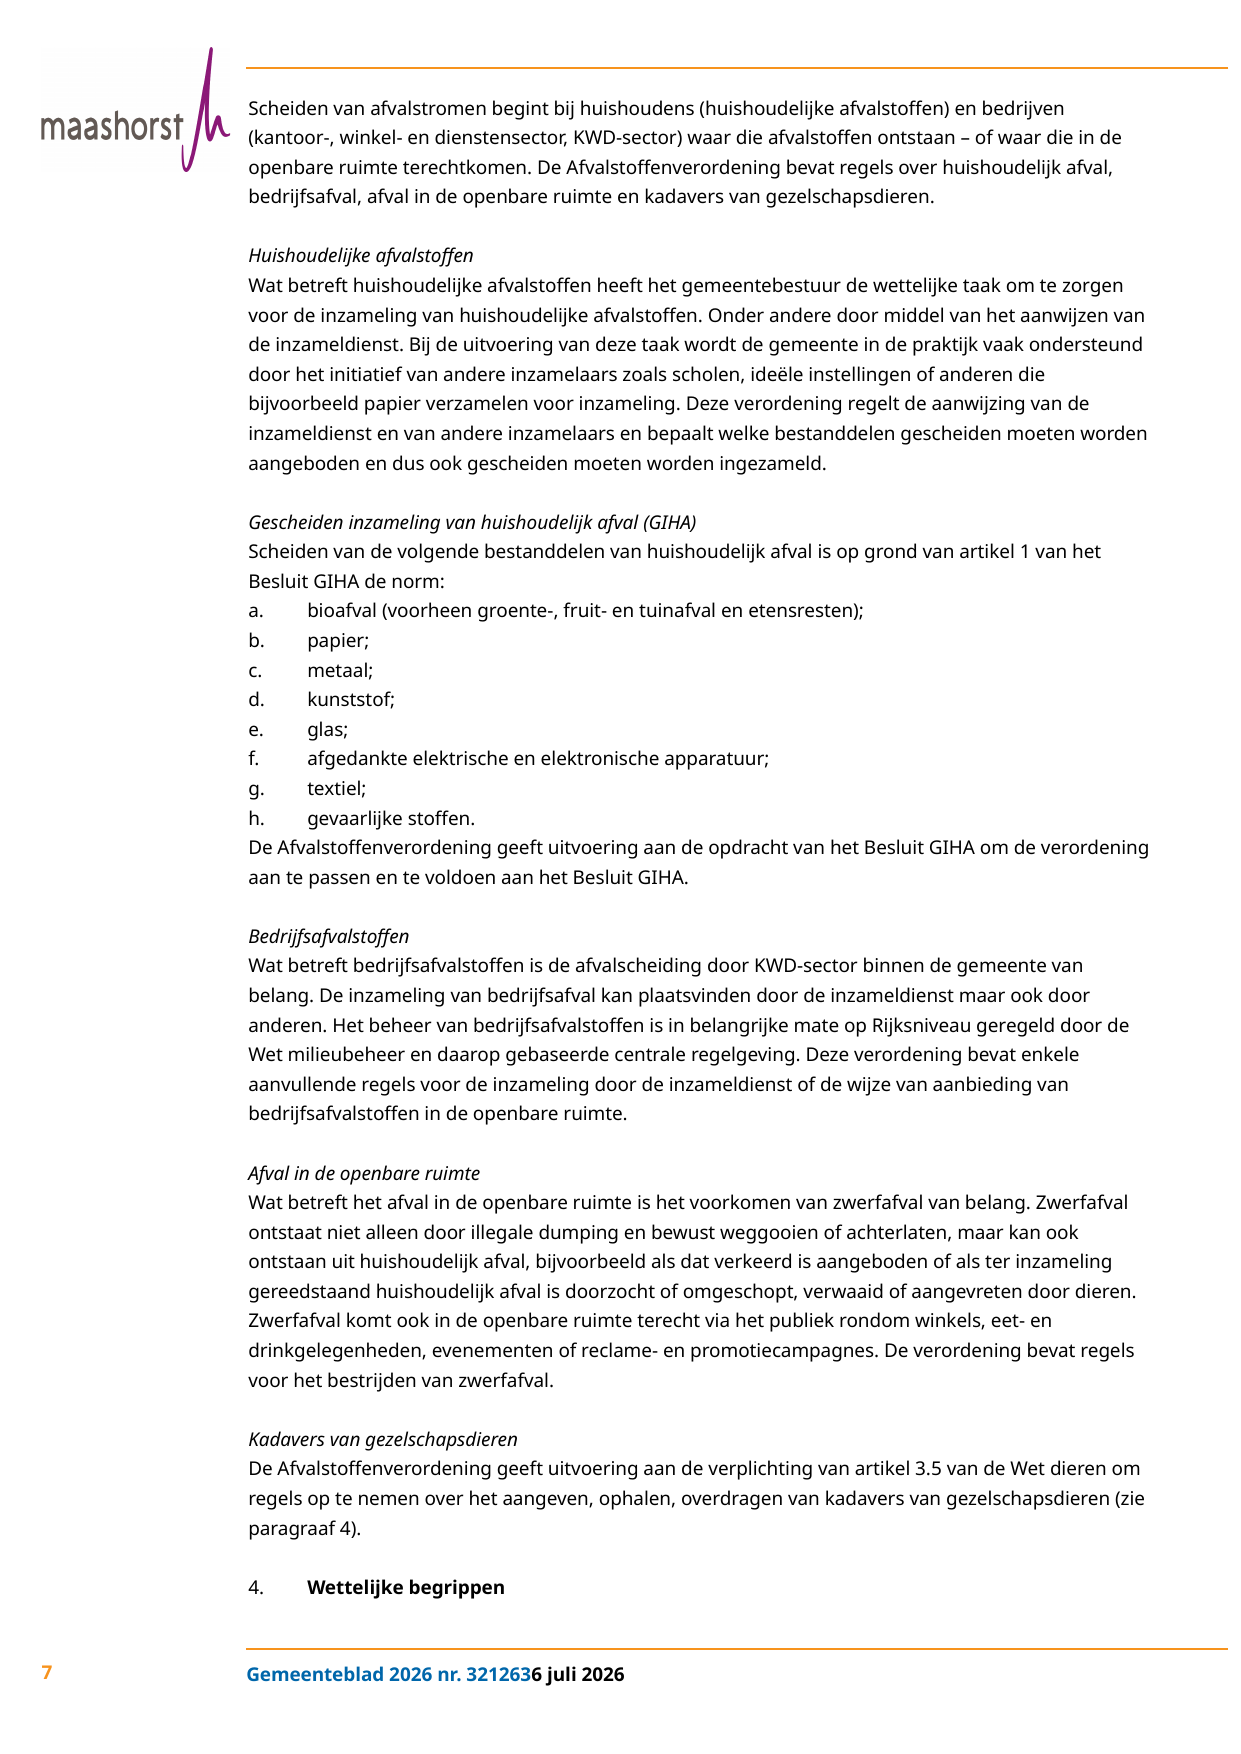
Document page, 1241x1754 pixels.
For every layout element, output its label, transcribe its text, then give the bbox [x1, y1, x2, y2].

text Wat betreft het afval in de openbare ruimte is het voorkomen van zwerfafval van belang. Zwerfafval ontstaat niet alleen door illegale dumping en bewust weggooien of achterlaten, maar kan ook ontstaan uit huishoudelijk afval, bijvoorbeeld als dat verkeerd is aangeboden of als ter inzameling gereedstaand huishoudelijk afval is doorzocht of omgeschopt, verwaaid of aangevreten door dieren. Zwerfafval komt ook in de openbare ruimte terecht via het publiek rondom winkels, eet- en drinkgelegenheden, evenementen of reclame- en promotiecampagnes. De verordening bevat regels voor het bestrijden van zwerfafval. [248, 1189, 1152, 1393]
text De Afvalstoffenverordening geeft uitvoering aan de opdracht van het Besluit GIHA om de verordening aan te passen en te voldoen aan het Besluit GIHA. [248, 834, 1152, 890]
list glas; [248, 716, 1152, 742]
text Scheiden van de volgende bestanddelen van huishoudelijk afval is op grond van artikel 1 van het Besluit GIHA de norm: [248, 538, 1152, 594]
list gevaarlijke stoffen. [248, 805, 1152, 831]
list papier; [248, 627, 1152, 653]
text Afval in de openbare ruimte [248, 1160, 1152, 1186]
list textiel; [248, 775, 1152, 801]
text Kadavers van gezelschapsdieren [248, 1426, 1152, 1452]
list Wettelijke begrippen [248, 1574, 1152, 1600]
text Gescheiden inzameling van huishoudelijk afval (GIHA) [248, 509, 1152, 535]
list metaal; [248, 657, 1152, 683]
list kunststof; [248, 686, 1152, 712]
list bioafval (voorheen groente-, fruit- en tuinafval en etensresten); [248, 598, 1152, 623]
text Scheiden van afvalstromen begint bij huishoudens (huishoudelijke afvalstoffen) en bedrijven (kantoor-, winkel- en dienstensector, KWD-sector) waar die afvalstoffen ontstaan – of waar die in de openbare ruimte terechtkomen. De Afvalstoffenverordening bevat regels over huishoudelijk afval, bedrijfsafval, afval in de openbare ruimte en kadavers van gezelschapsdieren. [248, 95, 1152, 209]
text De Afvalstoffenverordening geeft uitvoering aan de verplichting van artikel 3.5 van de Wet dieren om regels op te nemen over het aangeven, ophalen, overdragen van kadavers van gezelschapsdieren (zie paragraaf 4). [248, 1456, 1152, 1541]
text Bedrijfsafvalstoffen [248, 923, 1152, 949]
list afgedankte elektrische en elektronische apparatuur; [248, 746, 1152, 771]
text Wat betreft bedrijfsafvalstoffen is de afvalscheiding door KWD-sector binnen de gemeente van belang. De inzameling van bedrijfsafval kan plaatsvinden door de inzameldienst maar ook door anderen. Het beheer van bedrijfsafvalstoffen is in belangrijke mate op Rijksniveau geregeld door de Wet milieubeheer en daarop gebaseerde centrale regelgeving. Deze verordening bevat enkele aanvullende regels voor de inzameling door de inzameldienst of de wijze van aanbieding van bedrijfsafvalstoffen in de openbare ruimte. [248, 953, 1152, 1126]
text Huishoudelijke afvalstoffen [248, 243, 1152, 268]
text Wat betreft huishoudelijke afvalstoffen heeft het gemeentebestuur de wettelijke taak om te zorgen voor de inzameling van huishoudelijke afvalstoffen. Onder andere door middel van het aanwijzen van de inzameldienst. Bij de uitvoering van deze taak wordt de gemeente in de praktijk vaak ondersteund door het initiatief van andere inzamelaars zoals scholen, ideële instellingen of anderen die bijvoorbeeld papier verzamelen voor inzameling. Deze verordening regelt de aanwijzing van de inzameldienst en van andere inzamelaars en bepaalt welke bestanddelen gescheiden moeten worden aangeboden en dus ook gescheiden moeten worden ingezameld. [248, 272, 1152, 476]
picture [41, 47, 231, 172]
